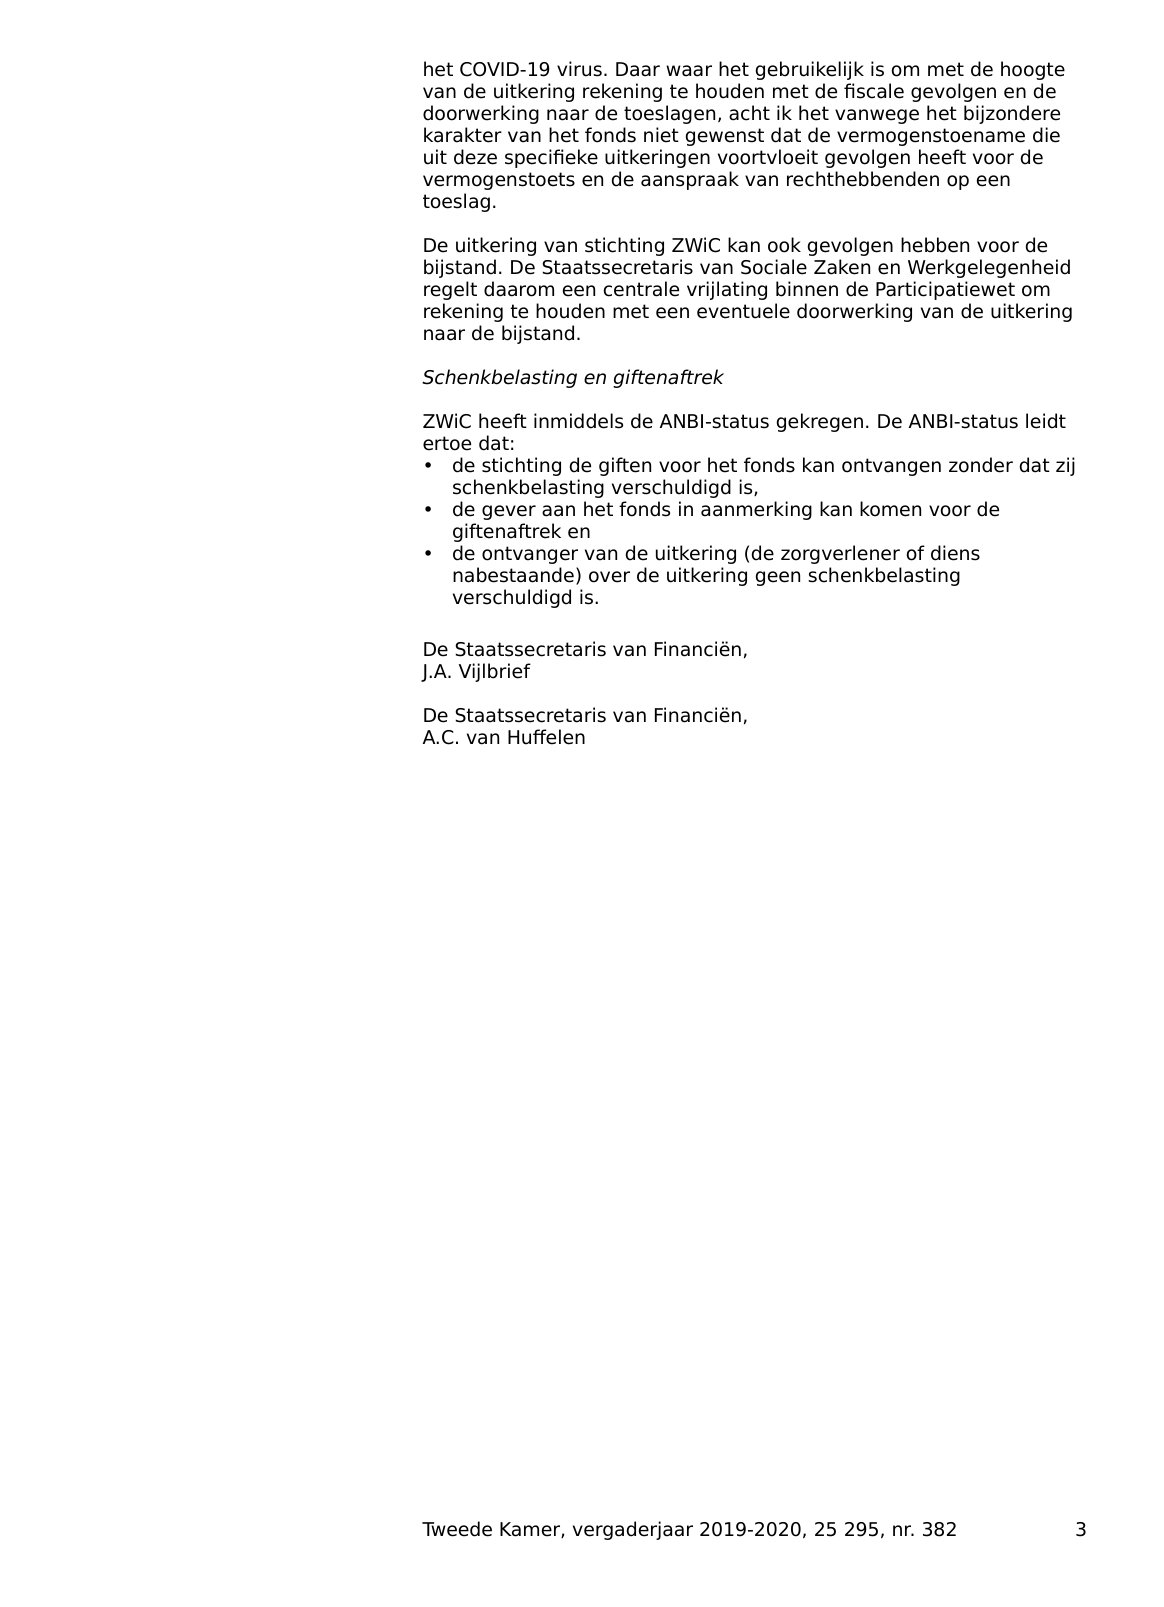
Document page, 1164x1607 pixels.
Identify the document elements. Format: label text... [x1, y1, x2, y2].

text De Staatssecretaris van Financiën, J.A. Vijlbrief [422, 639, 1087, 683]
text De uitkering van stichting ZWiC kan ook gevolgen hebben voor de bijstand. De Staatssecretaris van Sociale Zaken en Werkgelegenheid regelt daarom een centrale vrijlating binnen de Participatiewet om rekening te houden met een eventuele doorwerking van de uitkering naar de bijstand. [422, 235, 1087, 345]
text • de ontvanger van de uitkering (de zorgverlener of diens nabestaande) over de uitkering geen schenkbelasting verschuldigd is. [422, 543, 1087, 609]
text het COVID-19 virus. Daar waar het gebruikelijk is om met de hoogte van de uitkering rekening te houden met de fiscale gevolgen en de doorwerking naar de toeslagen, acht ik het vanwege het bijzondere karakter van het fonds niet gewenst dat de vermogenstoename die uit deze specifieke uitkeringen voortvloeit gevolgen heeft voor de vermogenstoets en de aanspraak van rechthebbenden op een toeslag. [422, 59, 1087, 213]
text • de stichting de giften voor het fonds kan ontvangen zonder dat zij schenkbelasting verschuldigd is, [422, 455, 1087, 499]
text ZWiC heeft inmiddels de ANBI-status gekregen. De ANBI-status leidt ertoe dat: [422, 411, 1087, 455]
text • de gever aan het fonds in aanmerking kan komen voor de giftenaftrek en [422, 499, 1087, 543]
subtitle Schenkbelasting en giftenaftrek [422, 367, 1087, 389]
text De Staatssecretaris van Financiën, A.C. van Huffelen [422, 705, 1087, 749]
